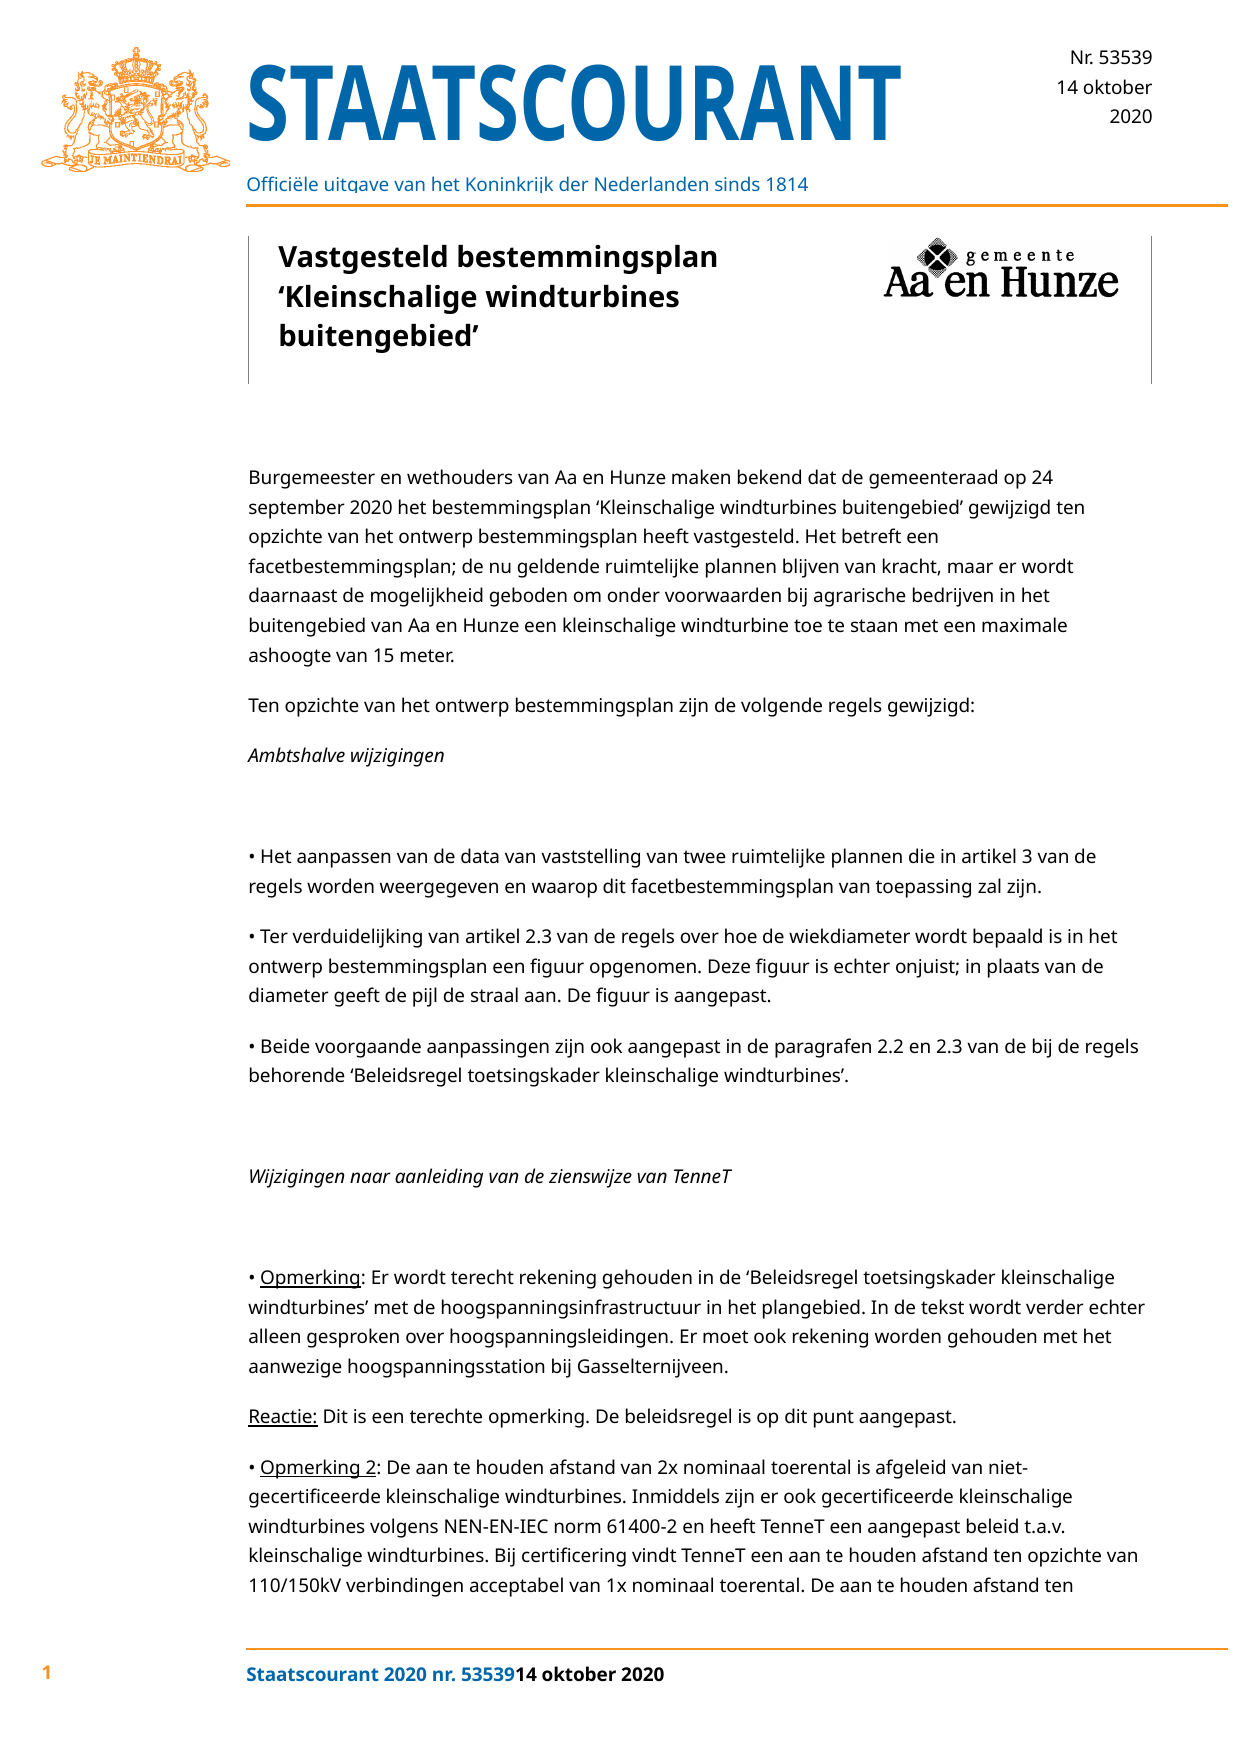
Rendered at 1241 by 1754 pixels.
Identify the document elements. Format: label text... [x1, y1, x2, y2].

text • Beide voorgaande aanpassingen zijn ook aangepast in de paragrafen 2.2 en 2.3 van de bij de regels behorende ‘Beleidsregel toetsingskader kleinschalige windturbines’. [248, 1033, 1152, 1088]
text Reactie: Dit is een terechte opmerking. De beleidsregel is op dit punt aangepast. [248, 1403, 1152, 1429]
picture [41, 47, 231, 172]
text • Opmerking: Er wordt terecht rekening gehouden in de ‘Beleidsregel toetsingskader kleinschalige windturbines’ met de hoogspanningsinfrastructuur in het plangebied. In de tekst wordt verder echter alleen gesproken over hoogspanningsleidingen. Er moet ook rekening worden gehouden met het aanwezige hoogspanningsstation bij Gasselternijveen. [248, 1264, 1152, 1379]
text Burgemeester en wethouders van Aa en Hunze maken bekend dat de gemeenteraad op 24 september 2020 het bestemmingsplan ‘Kleinschalige windturbines buitengebied’ gewijzigd ten opzichte van het ontwerp bestemmingsplan heeft vastgesteld. Het betreft een facetbestemmingsplan; de nu geldende ruimtelijke plannen blijven van kracht, maar er wordt daarnaast de mogelijkheid geboden om onder voorwaarden bij agrarische bedrijven in het buitengebied van Aa en Hunze een kleinschalige windturbine toe te staan met een maximale ashoogte van 15 meter. [248, 464, 1152, 668]
picture [882, 236, 1119, 298]
text • Ter verduidelijking van artikel 2.3 van de regels over hoe de wiekdiameter wordt bepaald is in het ontwerp bestemmingsplan een figuur opgenomen. Deze figuur is echter onjuist; in plaats van de diameter geeft de pijl de straal aan. De figuur is aangepast. [248, 923, 1152, 1008]
text Ambtshalve wijzigingen [248, 743, 1152, 768]
text Wijzigingen naar aanleiding van de zienswijze van TenneT [248, 1163, 1152, 1189]
table_header Vastgesteld bestemmingsplan ‘Kleinschalige windturbines buitengebied’ [249, 236, 850, 384]
text • Opmerking 2: De aan te houden afstand van 2x nominaal toerental is afgeleid van niet-gecertificeerde kleinschalige windturbines. Inmiddels zijn er ook gecertificeerde kleinschalige windturbines volgens NEN-EN-IEC norm 61400-2 en heeft TenneT een aangepast beleid t.a.v. kleinschalige windturbines. Bij certificering vindt TenneT een aan te houden afstand ten opzichte van 110/150kV verbindingen acceptabel van 1x nominaal toerental. De aan te houden afstand ten [248, 1454, 1152, 1598]
text • Het aanpassen van de data van vaststelling van twee ruimtelijke plannen die in artikel 3 van de regels worden weergegeven en waarop dit facetbestemmingsplan van toepassing zal zijn. [248, 843, 1152, 899]
text Ten opzichte van het ontwerp bestemmingsplan zijn de volgende regels gewijzigd: [248, 692, 1152, 718]
table_header [850, 236, 1151, 384]
